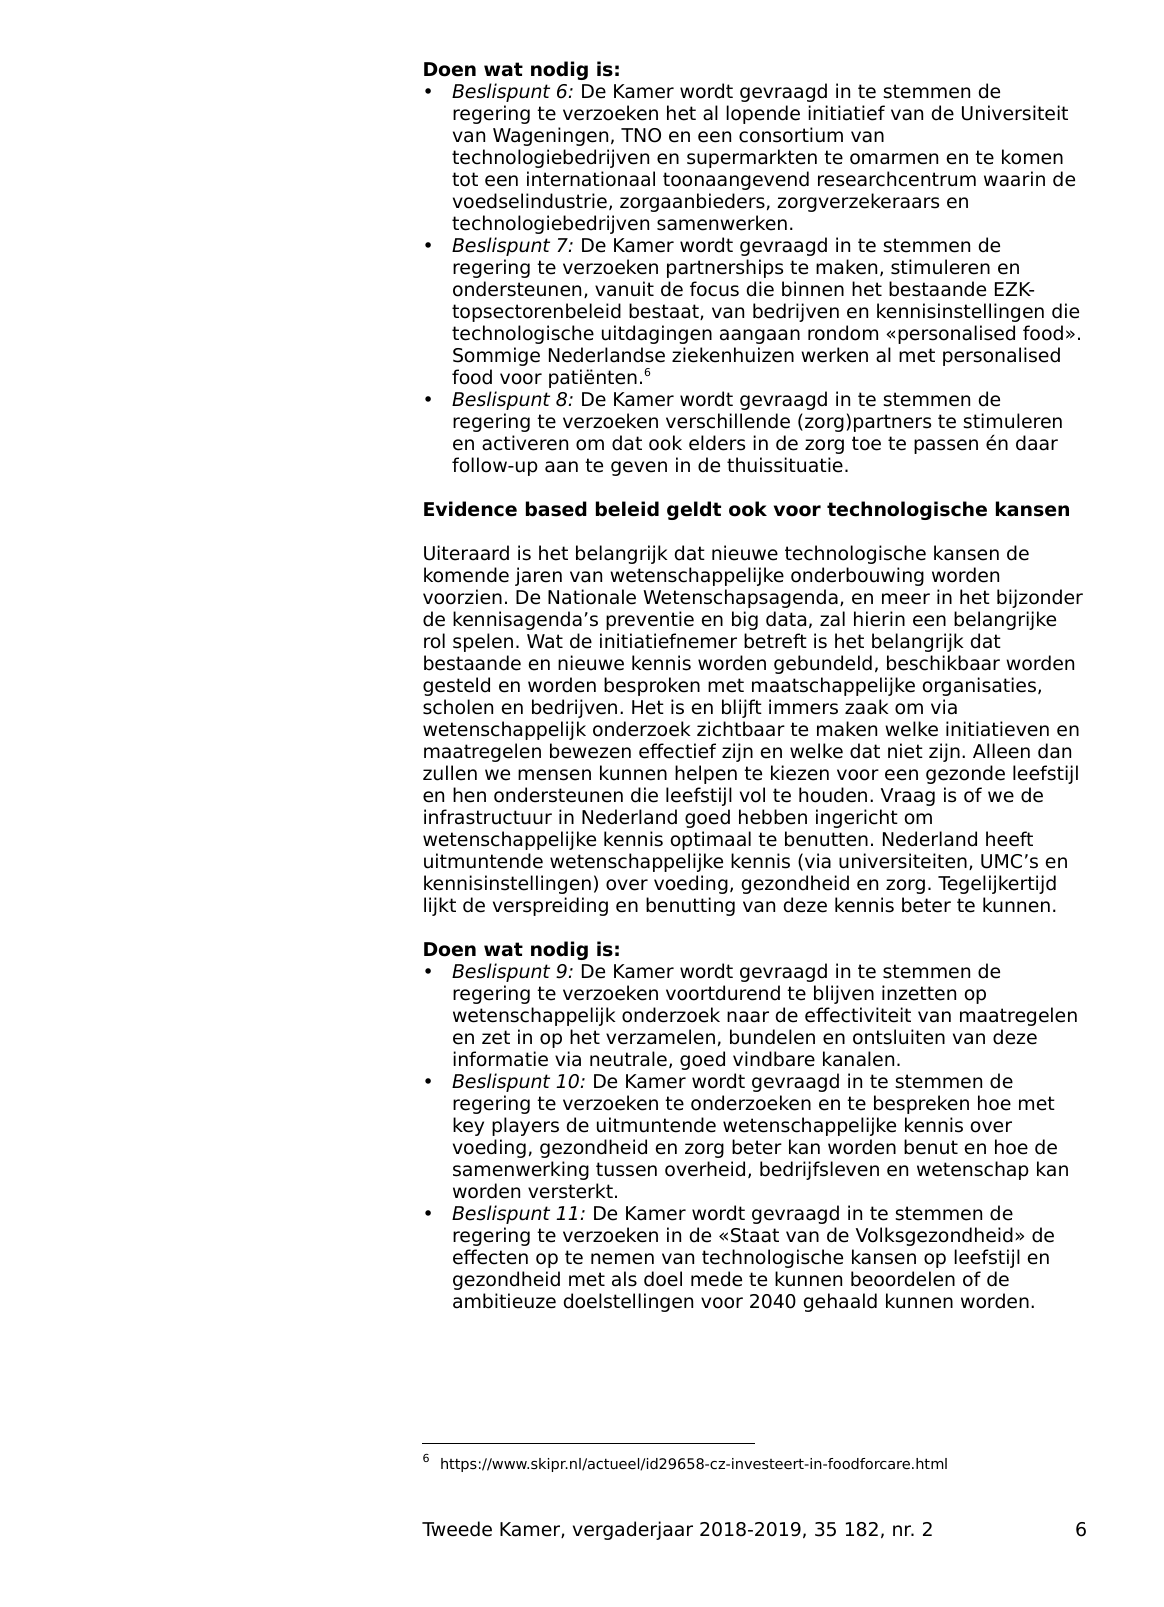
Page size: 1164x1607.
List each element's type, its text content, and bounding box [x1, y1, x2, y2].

text • Beslispunt 7: De Kamer wordt gevraagd in te stemmen de regering te verzoeken partnerships te maken, stimuleren en ondersteunen, vanuit de focus die binnen het bestaande EZK-topsectorenbeleid bestaat, van bedrijven en kennisinstellingen die technologische uitdagingen aangaan rondom «personalised food». [422, 235, 1087, 345]
text Uiteraard is het belangrijk dat nieuwe technologische kansen de komende jaren van wetenschappelijke onderbouwing worden voorzien. De Nationale Wetenschapsagenda, en meer in het bijzonder de kennisagenda’s preventie en big data, zal hierin een belangrijke rol spelen. Wat de initiatiefnemer betreft is het belangrijk dat bestaande en nieuwe kennis worden gebundeld, beschikbaar worden gesteld en worden besproken met maatschappelijke organisaties, scholen en bedrijven. Het is en blijft immers zaak om via wetenschappelijk onderzoek zichtbaar te maken welke initiatieven en maatregelen bewezen effectief zijn en welke dat niet zijn. Alleen dan zullen we mensen kunnen helpen te kiezen voor een gezonde leefstijl en hen ondersteunen die leefstijl vol te houden. Vraag is of we de infrastructuur in Nederland goed hebben ingericht om wetenschappelijke kennis optimaal te benutten. Nederland heeft uitmuntende wetenschappelijke kennis (via universiteiten, UMC’s en kennisinstellingen) over voeding, gezondheid en zorg. Tegelijkertijd lijkt de verspreiding en benutting van deze kennis beter te kunnen. [422, 543, 1087, 917]
text • Beslispunt 6: De Kamer wordt gevraagd in te stemmen de regering te verzoeken het al lopende initiatief van de Universiteit van Wageningen, TNO en een consortium van technologiebedrijven en supermarkten te omarmen en te komen tot een internationaal toonaangevend researchcentrum waarin de voedselindustrie, zorgaanbieders, zorgverzekeraars en technologiebedrijven samenwerken. [422, 81, 1087, 235]
subtitle Doen wat nodig is: [422, 939, 1087, 961]
subtitle Evidence based beleid geldt ook voor technologische kansen [422, 499, 1087, 521]
text • Beslispunt 11: De Kamer wordt gevraagd in te stemmen de regering te verzoeken in de «Staat van de Volksgezondheid» de effecten op te nemen van technologische kansen op leefstijl en gezondheid met als doel mede te kunnen beoordelen of de ambitieuze doelstellingen voor 2040 gehaald kunnen worden. [422, 1203, 1087, 1312]
subtitle Doen wat nodig is: [422, 59, 1087, 81]
text • Beslispunt 10: De Kamer wordt gevraagd in te stemmen de regering te verzoeken te onderzoeken en te bespreken hoe met key players de uitmuntende wetenschappelijke kennis over voeding, gezondheid en zorg beter kan worden benut en hoe de samenwerking tussen overheid, bedrijfsleven en wetenschap kan worden versterkt. [422, 1071, 1087, 1203]
text • Beslispunt 9: De Kamer wordt gevraagd in te stemmen de regering te verzoeken voortdurend te blijven inzetten op wetenschappelijk onderzoek naar de effectiviteit van maatregelen en zet in op het verzamelen, bundelen en ontsluiten van deze informatie via neutrale, goed vindbare kanalen. [422, 961, 1087, 1071]
text Sommige Nederlandse ziekenhuizen werken al met personalised food voor patiënten. [452, 345, 1087, 389]
text https://www.skipr.nl/actueel/id29658-cz-investeert-in-foodforcare.html [422, 1452, 1087, 1474]
text • Beslispunt 8: De Kamer wordt gevraagd in te stemmen de regering te verzoeken verschillende (zorg)partners te stimuleren en activeren om dat ook elders in de zorg toe te passen én daar follow-up aan te geven in de thuissituatie. [422, 389, 1087, 477]
